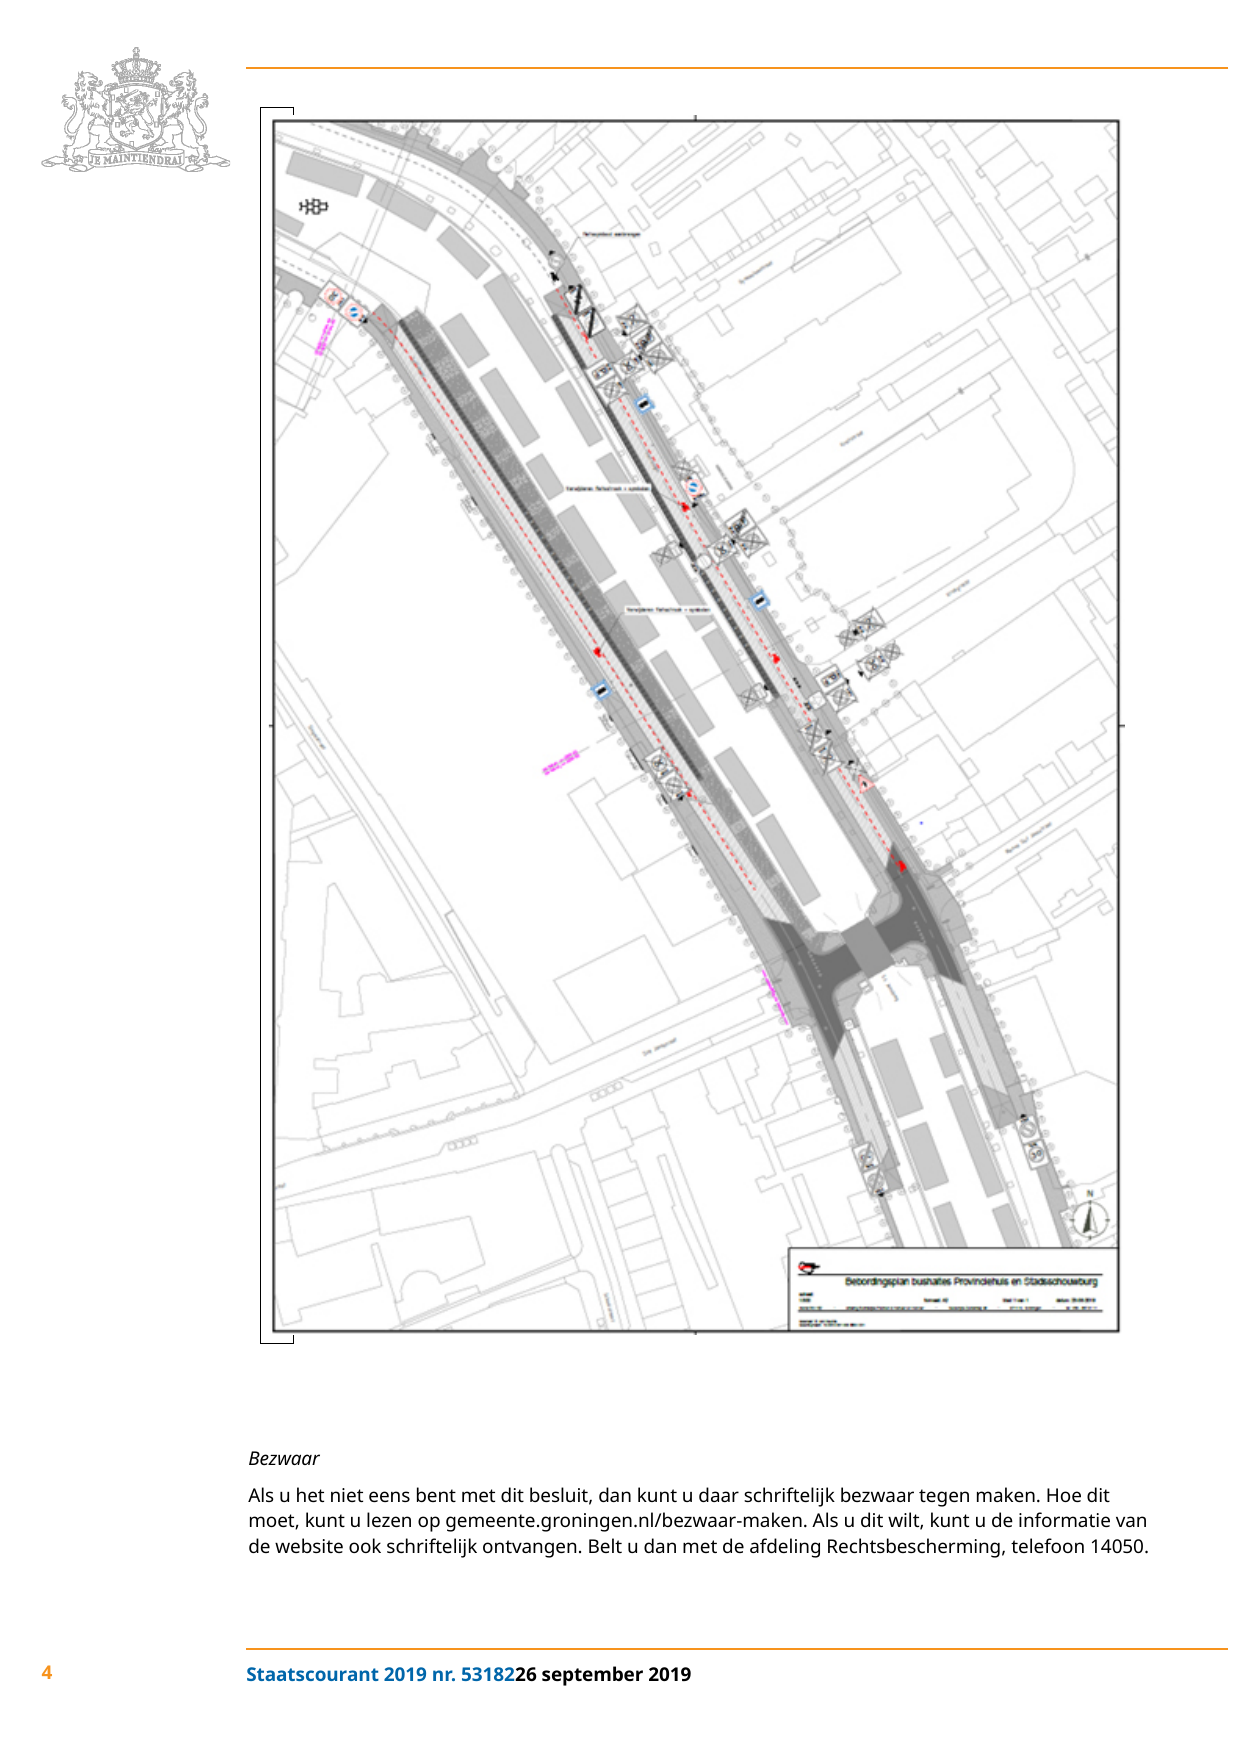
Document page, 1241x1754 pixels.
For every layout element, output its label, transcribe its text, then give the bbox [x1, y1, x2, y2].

picture [268, 115, 1125, 1335]
text Bezwaar [248, 1445, 1152, 1471]
picture [41, 47, 231, 172]
text Als u het niet eens bent met dit besluit, dan kunt u daar schriftelijk bezwaar tegen maken. Hoe dit moet, kunt u lezen op gemeente.groningen.nl/bezwaar-maken. Als u dit wilt, kunt u de informatie van de website ook schriftelijk ontvangen. Belt u dan met de afdeling Rechtsbescherming, telefoon 14050. [248, 1482, 1152, 1559]
